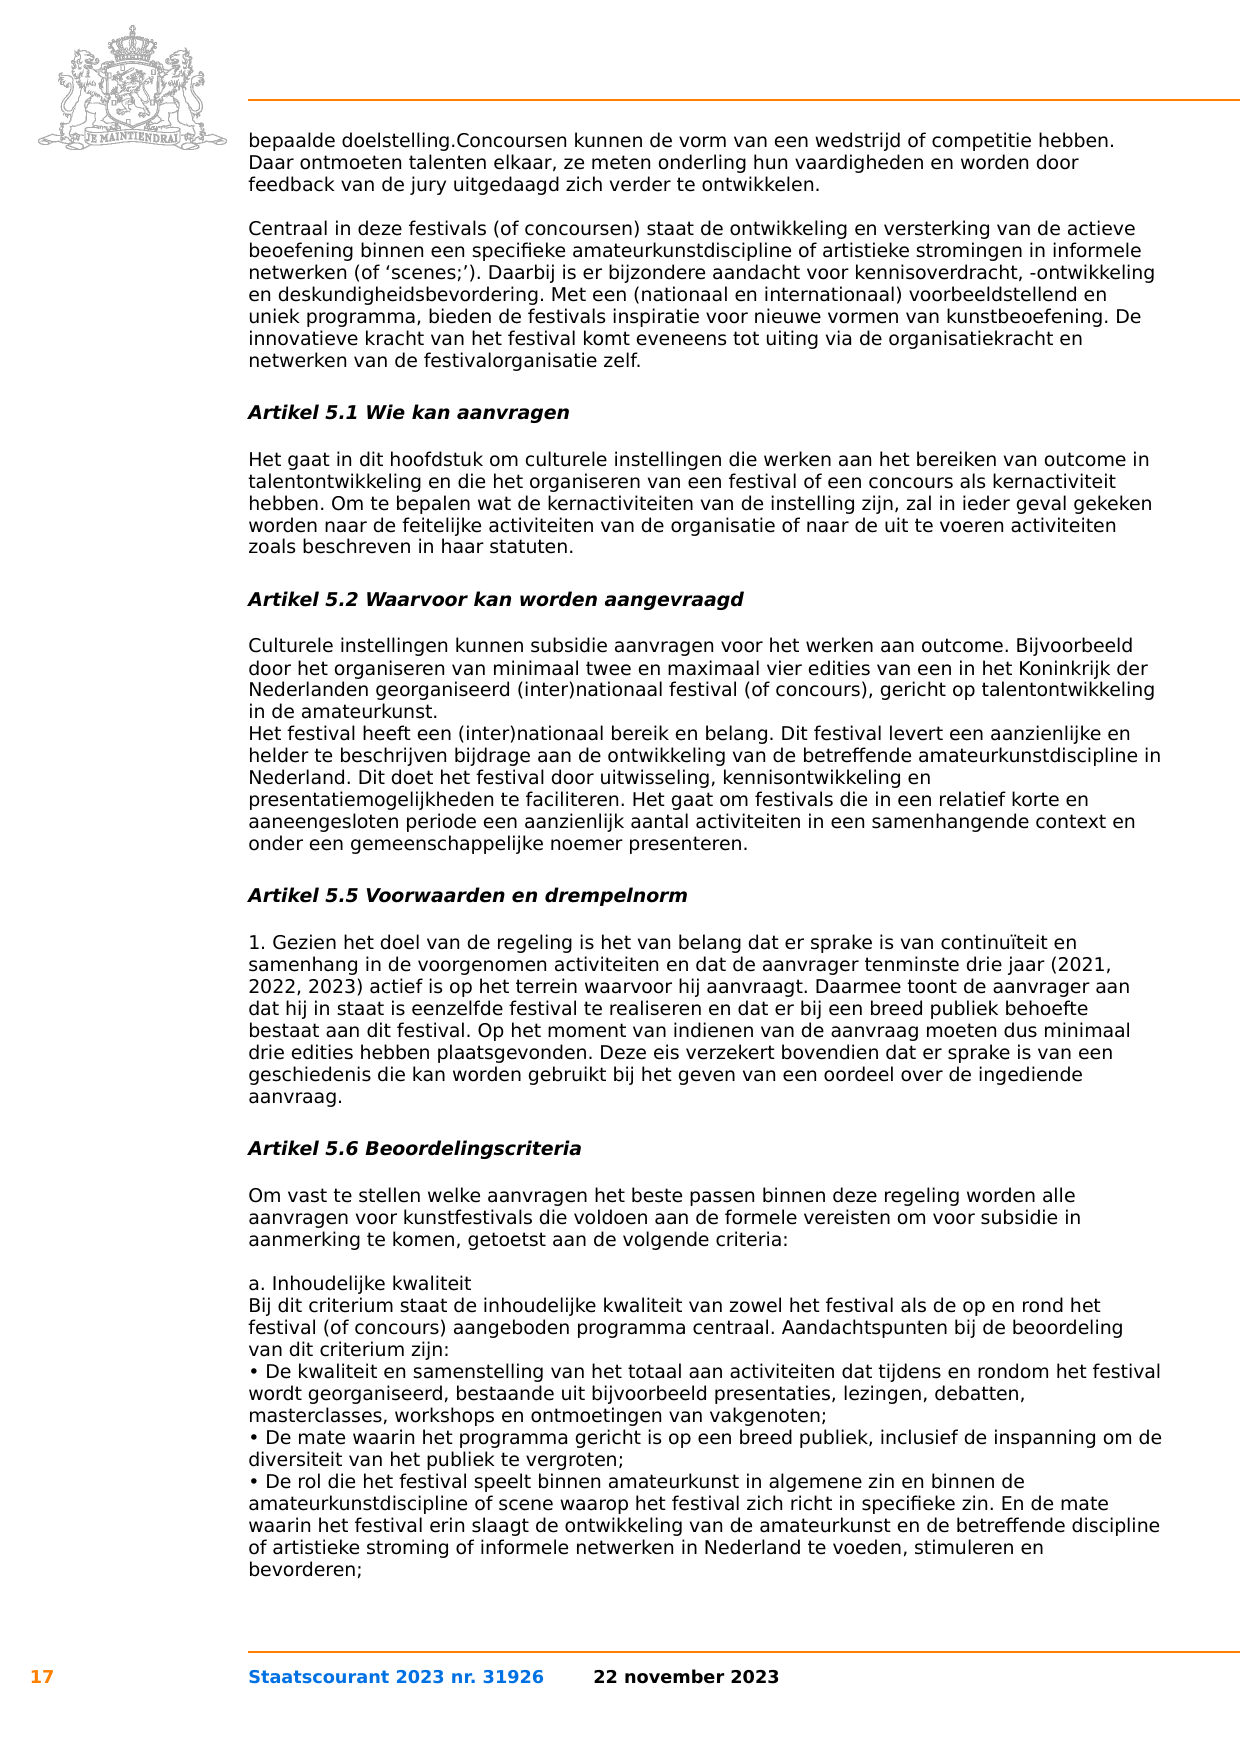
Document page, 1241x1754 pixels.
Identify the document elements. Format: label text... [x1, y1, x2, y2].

subtitle Artikel 5.2 Waarvoor kan worden aangevraagd [248, 588, 1163, 610]
text a. Inhoudelijke kwaliteit [248, 1273, 1163, 1295]
text Het festival heeft een (inter)nationaal bereik en belang. Dit festival levert een aanzienlijke en helder te beschrijven bijdrage aan de ontwikkeling van de betreffende amateurkunstdiscipline in Nederland. Dit doet het festival door uitwisseling, kennisontwikkeling en presentatiemogelijkheden te faciliteren. Het gaat om festivals die in een relatief korte en aaneengesloten periode een aanzienlijk aantal activiteiten in een samenhangende context en onder een gemeenschappelijke noemer presenteren. [248, 723, 1163, 855]
text 1. Gezien het doel van de regeling is het van belang dat er sprake is van continuïteit en samenhang in de voorgenomen activiteiten en dat de aanvrager tenminste drie jaar (2021, 2022, 2023) actief is op het terrein waarvoor hij aanvraagt. Daarmee toont de aanvrager aan dat hij in staat is eenzelfde festival te realiseren en dat er bij een breed publiek behoefte bestaat aan dit festival. Op het moment van indienen van de aanvraag moeten dus minimaal drie edities hebben plaatsgevonden. Deze eis verzekert bovendien dat er sprake is van een geschiedenis die kan worden gebruikt bij het geven van een oordeel over de ingediende aanvraag. [248, 932, 1163, 1108]
text bepaalde doelstelling.Concoursen kunnen de vorm van een wedstrijd of competitie hebben. Daar ontmoeten talenten elkaar, ze meten onderling hun vaardigheden en worden door feedback van de jury uitgedaagd zich verder te ontwikkelen. [248, 130, 1163, 196]
text • De rol die het festival speelt binnen amateurkunst in algemene zin en binnen de amateurkunstdiscipline of scene waarop het festival zich richt in specifieke zin. En de mate waarin het festival erin slaagt de ontwikkeling van de amateurkunst en de betreffende discipline of artistieke stroming of informele netwerken in Nederland te voeden, stimuleren en bevorderen; [248, 1471, 1163, 1581]
subtitle Artikel 5.5 Voorwaarden en drempelnorm [248, 885, 1163, 907]
text Culturele instellingen kunnen subsidie aanvragen voor het werken aan outcome. Bijvoorbeeld door het organiseren van minimaal twee en maximaal vier edities van een in het Koninkrijk der Nederlanden georganiseerd (inter)nationaal festival (of concours), gericht op talentontwikkeling in de amateurkunst. [248, 635, 1163, 723]
text Om vast te stellen welke aanvragen het beste passen binnen deze regeling worden alle aanvragen voor kunstfestivals die voldoen aan de formele vereisten om voor subsidie in aanmerking te komen, getoetst aan de volgende criteria: [248, 1185, 1163, 1251]
picture [38, 25, 227, 150]
subtitle Artikel 5.1 Wie kan aanvragen [248, 402, 1163, 423]
subtitle Artikel 5.6 Beoordelingscriteria [248, 1138, 1163, 1160]
text Bij dit criterium staat de inhoudelijke kwaliteit van zowel het festival als de op en rond het festival (of concours) aangeboden programma centraal. Aandachtspunten bij de beoordeling van dit criterium zijn: [248, 1295, 1163, 1361]
text Centraal in deze festivals (of concoursen) staat de ontwikkeling en versterking van de actieve beoefening binnen een specifieke amateurkunstdiscipline of artistieke stromingen in informele netwerken (of ‘scenes;’). Daarbij is er bijzondere aandacht voor kennisoverdracht, -ontwikkeling en deskundigheidsbevordering. Met een (nationaal en internationaal) voorbeeldstellend en uniek programma, bieden de festivals inspiratie voor nieuwe vormen van kunstbeoefening. De innovatieve kracht van het festival komt eveneens tot uiting via de organisatiekracht en netwerken van de festivalorganisatie zelf. [248, 218, 1163, 372]
text • De kwaliteit en samenstelling van het totaal aan activiteiten dat tijdens en rondom het festival wordt georganiseerd, bestaande uit bijvoorbeeld presentaties, lezingen, debatten, masterclasses, workshops en ontmoetingen van vakgenoten; [248, 1361, 1163, 1427]
text • De mate waarin het programma gericht is op een breed publiek, inclusief de inspanning om de diversiteit van het publiek te vergroten; [248, 1427, 1163, 1471]
text Het gaat in dit hoofdstuk om culturele instellingen die werken aan het bereiken van outcome in talentontwikkeling en die het organiseren van een festival of een concours als kernactiviteit hebben. Om te bepalen wat de kernactiviteiten van de instelling zijn, zal in ieder geval gekeken worden naar de feitelijke activiteiten van de organisatie of naar de uit te voeren activiteiten zoals beschreven in haar statuten. [248, 448, 1163, 558]
